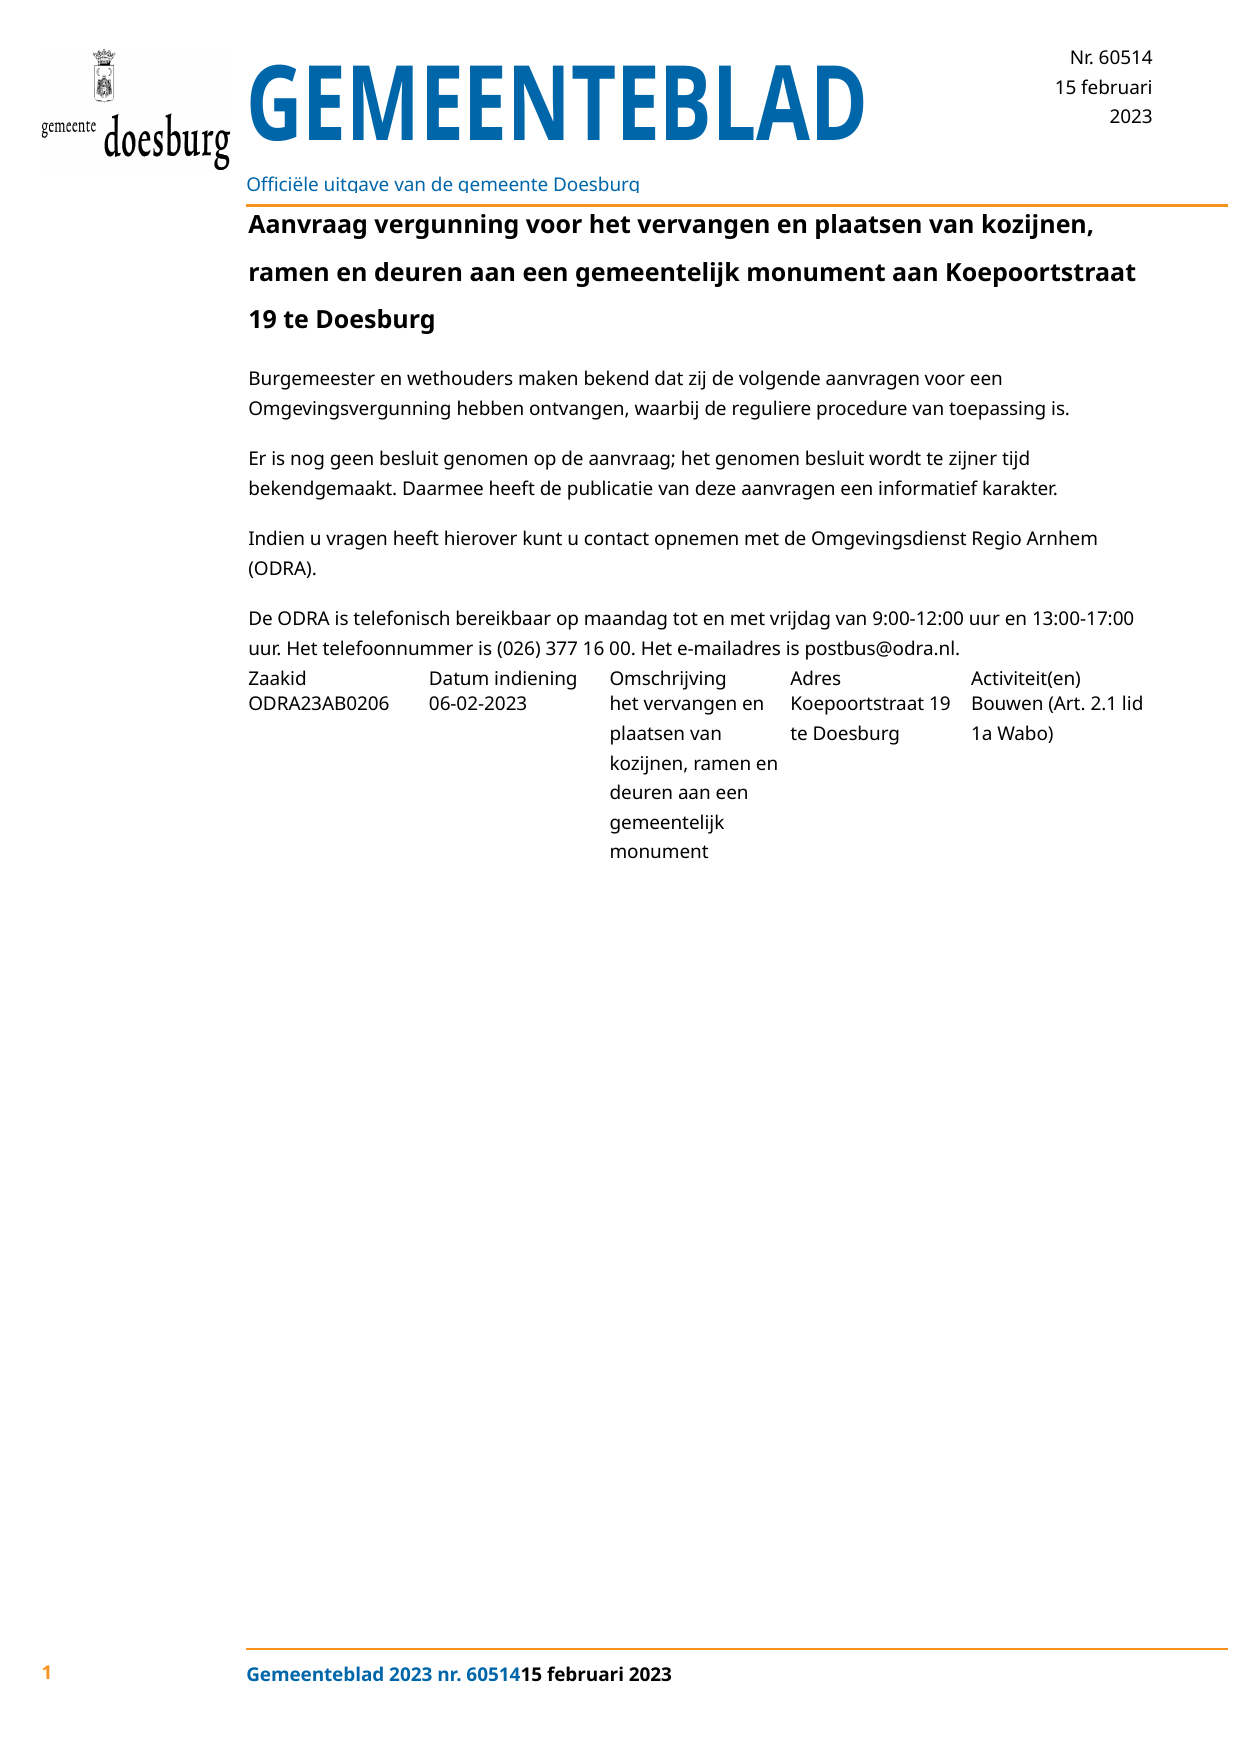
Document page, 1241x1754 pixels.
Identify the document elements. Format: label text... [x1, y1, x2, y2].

table_cell Bouwen (Art. 2.1 lid 1a Wabo) [971, 691, 1152, 864]
table_cell het vervangen en plaatsen van kozijnen, ramen en deuren aan een gemeentelijk monument [609, 691, 790, 864]
text De ODRA is telefonisch bereikbaar op maandag tot en met vrijdag van 9:00-12:00 uur en 13:00-17:00 uur. Het telefoonnummer is (026) 377 16 00. Het e-mailadres is postbus@odra.nl. [248, 606, 1152, 661]
table_cell ODRA23AB0206 [248, 691, 429, 864]
table_header Omschrijving [609, 665, 790, 691]
text Indien u vragen heeft hierover kunt u contact opnemen met de Omgevingsdienst Regio Arnhem (ODRA). [248, 526, 1152, 581]
text Burgemeester en wethouders maken bekend dat zij de volgende aanvragen voor een Omgevingsvergunning hebben ontvangen, waarbij de reguliere procedure van toepassing is. [248, 366, 1152, 421]
table_header Datum indiening [429, 665, 609, 691]
text Er is nog geen besluit genomen op de aanvraag; het genomen besluit wordt te zijner tijd bekendgemaakt. Daarmee heeft de publicatie van deze aanvragen een informatief karakter. [248, 446, 1152, 501]
picture [41, 47, 231, 172]
table_cell Koepoortstraat 19 te Doesburg [790, 691, 971, 864]
table_header Adres [790, 665, 971, 691]
table_header Activiteit(en) [971, 665, 1152, 691]
table_header Zaakid [248, 665, 429, 691]
text Aanvraag vergunning voor het vervangen en plaatsen van kozijnen, ramen en deuren aan een gemeentelijk monument aan Koepoortstraat 19 te Doesburg [248, 207, 1152, 336]
table_cell 06-02-2023 [429, 691, 609, 864]
